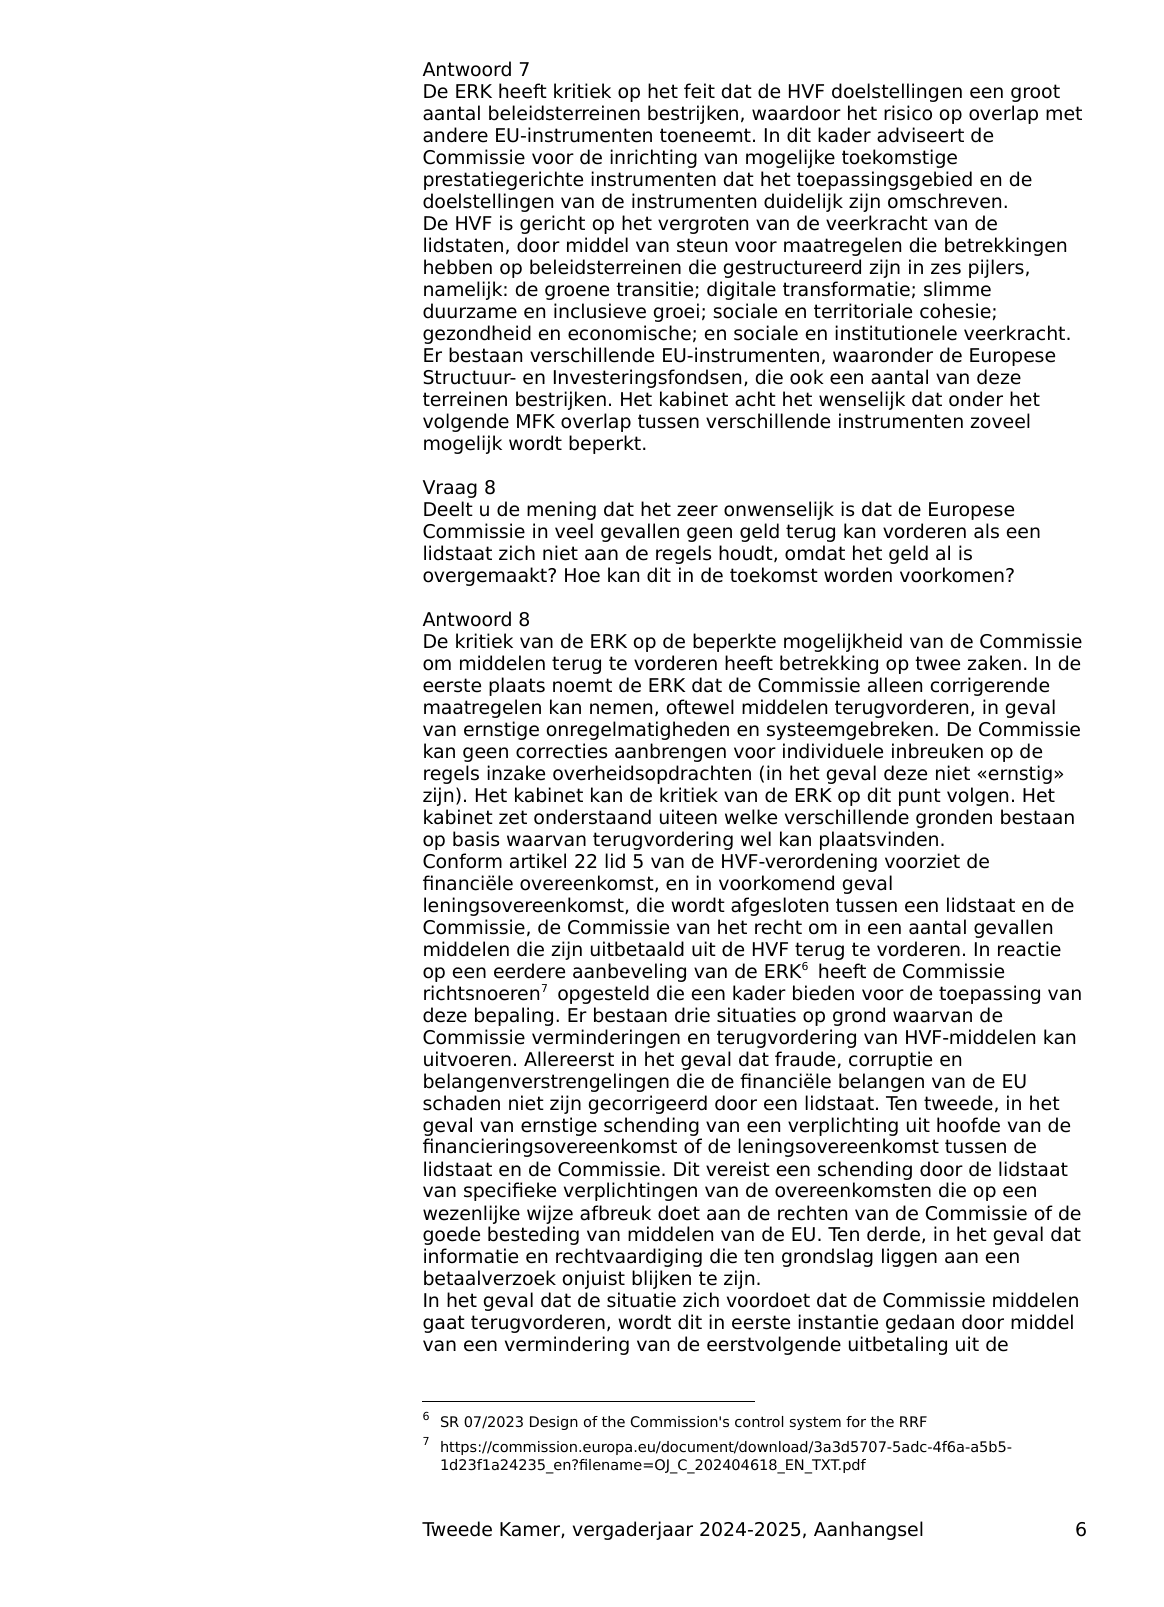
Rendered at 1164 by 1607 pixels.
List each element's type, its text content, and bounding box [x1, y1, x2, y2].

text In het geval dat de situatie zich voordoet dat de Commissie middelen gaat terugvorderen, wordt dit in eerste instantie gedaan door middel van een vermindering van de eerstvolgende uitbetaling uit de [422, 1290, 1087, 1356]
text SR 07/2023 Design of the Commission's control system for the RRF [422, 1410, 1087, 1432]
text https://commission.europa.eu/document/download/3a3d5707-5adc-4f6a-a5b5-1d23f1a24235_en?filename=OJ_C_202404618_EN_TXT.pdf [422, 1435, 1087, 1474]
text De ERK heeft kritiek op het feit dat de HVF doelstellingen een groot aantal beleidsterreinen bestrijken, waardoor het risico op overlap met andere EU-instrumenten toeneemt. In dit kader adviseert de Commissie voor de inrichting van mogelijke toekomstige prestatiegerichte instrumenten dat het toepassingsgebied en de doelstellingen van de instrumenten duidelijk zijn omschreven. [422, 81, 1087, 213]
text Deelt u de mening dat het zeer onwenselijk is dat de Europese Commissie in veel gevallen geen geld terug kan vorderen als een lidstaat zich niet aan de regels houdt, omdat het geld al is overgemaakt? Hoe kan dit in de toekomst worden voorkomen? [422, 499, 1087, 587]
text Antwoord 8 [422, 609, 1087, 631]
text Antwoord 7 [422, 59, 1087, 81]
text Conform artikel 22 lid 5 van de HVF-verordening voorziet de financiële overeenkomst, en in voorkomend geval leningsovereenkomst, die wordt afgesloten tussen een lidstaat en de Commissie, de Commissie van het recht om in een aantal gevallen middelen die zijn uitbetaald uit de HVF terug te vorderen. In reactie op een eerdere aanbeveling van de ERK heeft de Commissie richtsnoeren opgesteld die een kader bieden voor de toepassing van deze bepaling. Er bestaan drie situaties op grond waarvan de Commissie verminderingen en terugvordering van HVF-middelen kan uitvoeren. Allereerst in het geval dat fraude, corruptie en belangenverstrengelingen die de financiële belangen van de EU schaden niet zijn gecorrigeerd door een lidstaat. Ten tweede, in het geval van ernstige schending van een verplichting uit hoofde van de financieringsovereenkomst of de leningsovereenkomst tussen de lidstaat en de Commissie. Dit vereist een schending door de lidstaat van specifieke verplichtingen van de overeenkomsten die op een wezenlijke wijze afbreuk doet aan de rechten van de Commissie of de goede besteding van middelen van de EU. Ten derde, in het geval dat informatie en rechtvaardiging die ten grondslag liggen aan een betaalverzoek onjuist blijken te zijn. [422, 851, 1087, 1290]
text De HVF is gericht op het vergroten van de veerkracht van de lidstaten, door middel van steun voor maatregelen die betrekkingen hebben op beleidsterreinen die gestructureerd zijn in zes pijlers, namelijk: de groene transitie; digitale transformatie; slimme duurzame en inclusieve groei; sociale en territoriale cohesie; gezondheid en economische; en sociale en institutionele veerkracht. Er bestaan verschillende EU-instrumenten, waaronder de Europese Structuur- en Investeringsfondsen, die ook een aantal van deze terreinen bestrijken. Het kabinet acht het wenselijk dat onder het volgende MFK overlap tussen verschillende instrumenten zoveel mogelijk wordt beperkt. [422, 213, 1087, 455]
text De kritiek van de ERK op de beperkte mogelijkheid van de Commissie om middelen terug te vorderen heeft betrekking op twee zaken. In de eerste plaats noemt de ERK dat de Commissie alleen corrigerende maatregelen kan nemen, oftewel middelen terugvorderen, in geval van ernstige onregelmatigheden en systeemgebreken. De Commissie kan geen correcties aanbrengen voor individuele inbreuken op de regels inzake overheidsopdrachten (in het geval deze niet «ernstig» zijn). Het kabinet kan de kritiek van de ERK op dit punt volgen. Het kabinet zet onderstaand uiteen welke verschillende gronden bestaan op basis waarvan terugvordering wel kan plaatsvinden. [422, 631, 1087, 851]
text Vraag 8 [422, 477, 1087, 499]
